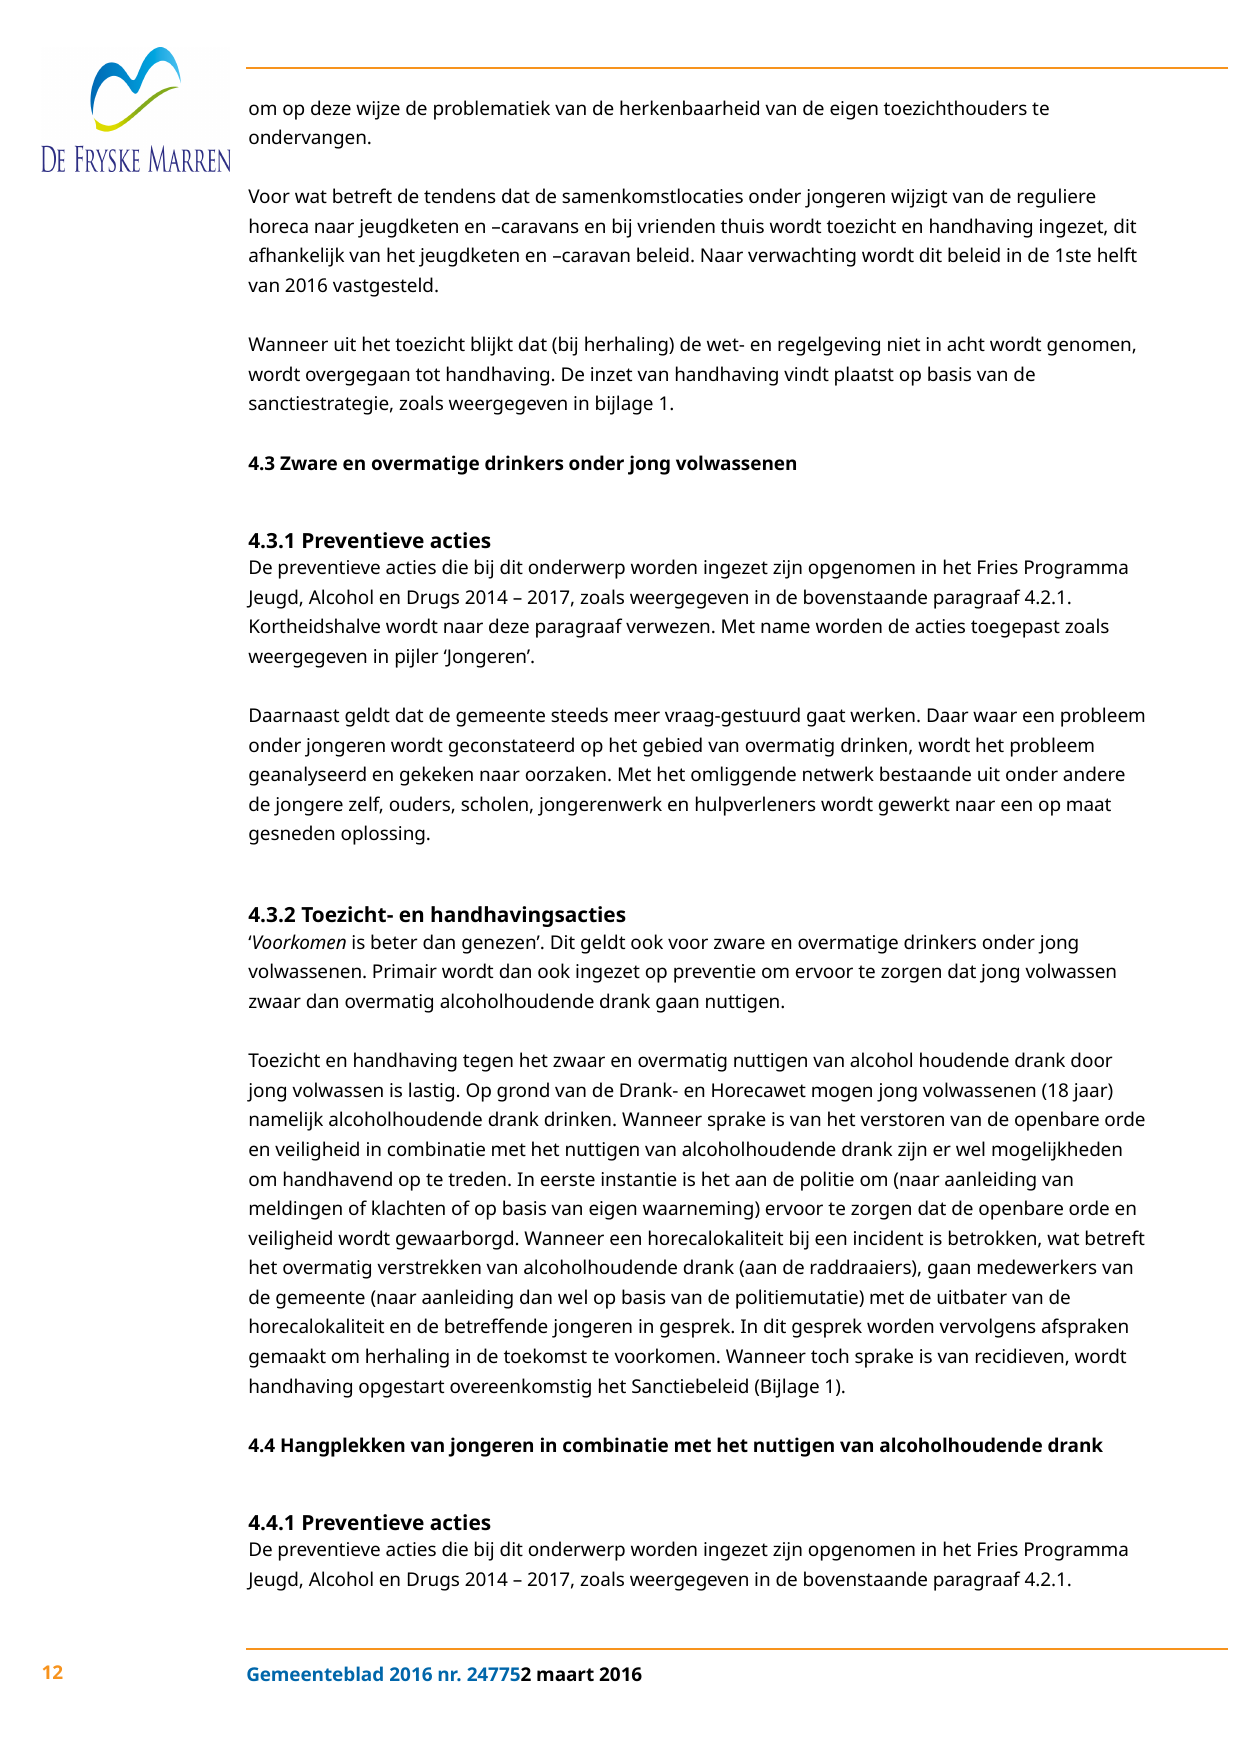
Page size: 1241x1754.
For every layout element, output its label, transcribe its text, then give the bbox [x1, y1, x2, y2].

text 4.3 Zware en overmatige drinkers onder jong volwassenen [248, 450, 1152, 476]
picture [41, 47, 231, 172]
text De preventieve acties die bij dit onderwerp worden ingezet zijn opgenomen in het Fries Programma Jeugd, Alcohol en Drugs 2014 – 2017, zoals weergegeven in de bovenstaande paragraaf 4.2.1. Kortheidshalve wordt naar deze paragraaf verwezen. Met name worden de acties toegepast zoals weergegeven in pijler ‘Jongeren’. [248, 554, 1152, 669]
text 4.4.1 Preventieve acties [248, 1508, 1152, 1537]
text ‘Voorkomen is beter dan genezen’. Dit geldt ook voor zware en overmatige drinkers onder jong volwassenen. Primair wordt dan ook ingezet op preventie om ervoor te zorgen dat jong volwassen zwaar dan overmatig alcoholhoudende drank gaan nuttigen. [248, 929, 1152, 1014]
text om op deze wijze de problematiek van de herkenbaarheid van de eigen toezichthouders te ondervangen. [248, 95, 1152, 150]
text Voor wat betreft de tendens dat de samenkomstlocaties onder jongeren wijzigt van de reguliere horeca naar jeugdketen en –caravans en bij vrienden thuis wordt toezicht en handhaving ingezet, dit afhankelijk van het jeugdketen en –caravan beleid. Naar verwachting wordt dit beleid in de 1ste helft van 2016 vastgesteld. [248, 183, 1152, 298]
text 4.4 Hangplekken van jongeren in combinatie met het nuttigen van alcoholhoudende drank [248, 1432, 1152, 1458]
text De preventieve acties die bij dit onderwerp worden ingezet zijn opgenomen in het Fries Programma Jeugd, Alcohol en Drugs 2014 – 2017, zoals weergegeven in de bovenstaande paragraaf 4.2.1. [248, 1537, 1152, 1592]
text Wanneer uit het toezicht blijkt dat (bij herhaling) de wet- en regelgeving niet in acht wordt genomen, wordt overgegaan tot handhaving. De inzet van handhaving vindt plaatst op basis van de sanctiestrategie, zoals weergegeven in bijlage 1. [248, 331, 1152, 416]
text 4.3.1 Preventieve acties [248, 526, 1152, 554]
text 4.3.2 Toezicht- en handhavingsacties [248, 901, 1152, 929]
text Toezicht en handhaving tegen het zwaar en overmatig nuttigen van alcohol houdende drank door jong volwassen is lastig. Op grond van de Drank- en Horecawet mogen jong volwassenen (18 jaar) namelijk alcoholhoudende drank drinken. Wanneer sprake is van het verstoren van de openbare orde en veiligheid in combinatie met het nuttigen van alcoholhoudende drank zijn er wel mogelijkheden om handhavend op te treden. In eerste instantie is het aan de politie om (naar aanleiding van meldingen of klachten of op basis van eigen waarneming) ervoor te zorgen dat de openbare orde en veiligheid wordt gewaarborgd. Wanneer een horecalokaliteit bij een incident is betrokken, wat betreft het overmatig verstrekken van alcoholhoudende drank (aan de raddraaiers), gaan medewerkers van de gemeente (naar aanleiding dan wel op basis van de politiemutatie) met de uitbater van de horecalokaliteit en de betreffende jongeren in gesprek. In dit gesprek worden vervolgens afspraken gemaakt om herhaling in de toekomst te voorkomen. Wanneer toch sprake is van recidieven, wordt handhaving opgestart overeenkomstig het Sanctiebeleid (Bijlage 1). [248, 1047, 1152, 1398]
text Daarnaast geldt dat de gemeente steeds meer vraag-gestuurd gaat werken. Daar waar een probleem onder jongeren wordt geconstateerd op het gebied van overmatig drinken, wordt het probleem geanalyseerd en gekeken naar oorzaken. Met het omliggende netwerk bestaande uit onder andere de jongere zelf, ouders, scholen, jongerenwerk en hulpverleners wordt gewerkt naar een op maat gesneden oplossing. [248, 702, 1152, 846]
